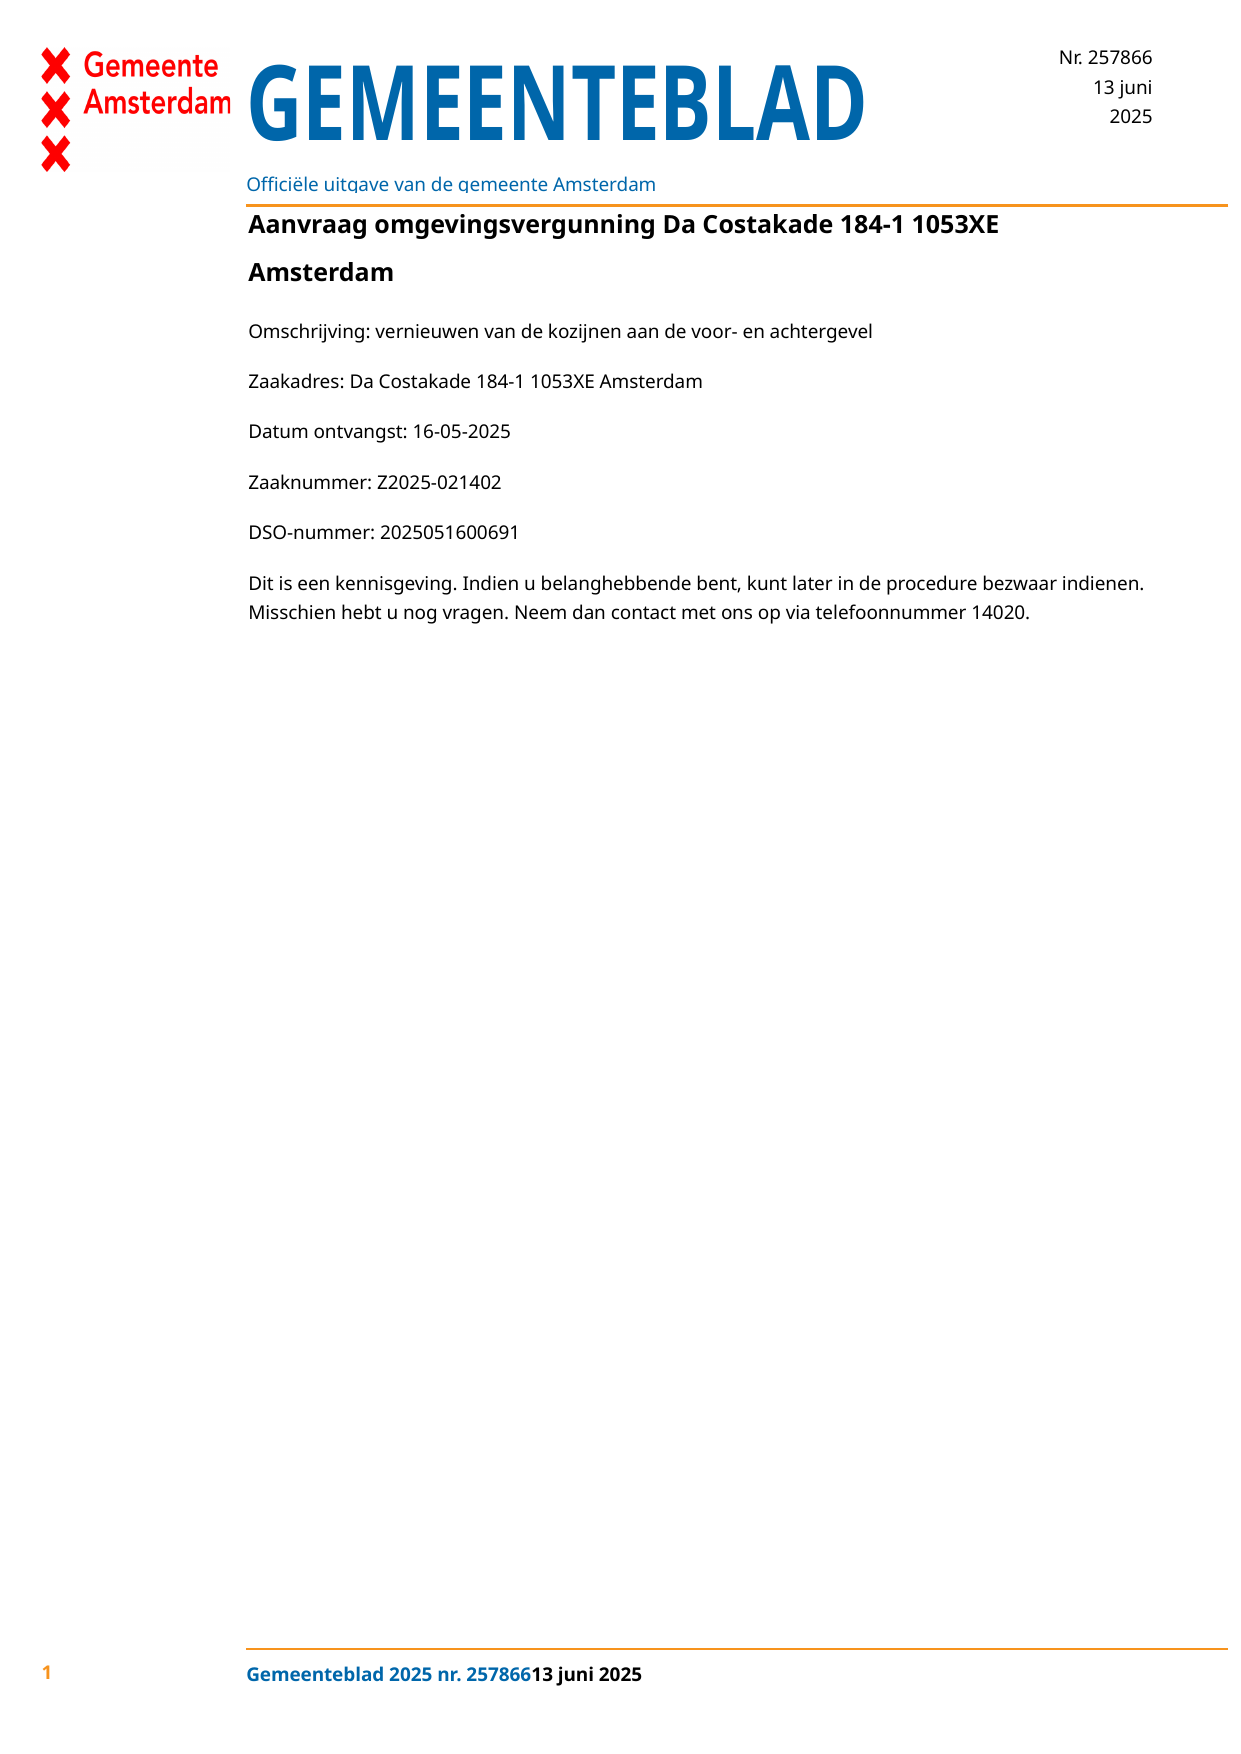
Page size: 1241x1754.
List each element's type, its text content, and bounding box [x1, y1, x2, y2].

text Dit is een kennisgeving. Indien u belanghebbende bent, kunt later in de procedure bezwaar indienen. Misschien hebt u nog vragen. Neem dan contact met ons op via telefoonnummer 14020. [248, 570, 1152, 625]
text Zaakadres: Da Costakade 184-1 1053XE Amsterdam [248, 368, 1152, 394]
text DSO-nummer: 2025051600691 [248, 519, 1152, 545]
text Omschrijving: vernieuwen van de kozijnen aan de voor- en achtergevel [248, 318, 1152, 344]
text Aanvraag omgevingsvergunning Da Costakade 184-1 1053XE Amsterdam [248, 207, 1152, 288]
text Zaaknummer: Z2025-021402 [248, 469, 1152, 495]
text Datum ontvangst: 16-05-2025 [248, 419, 1152, 444]
picture [41, 47, 231, 172]
